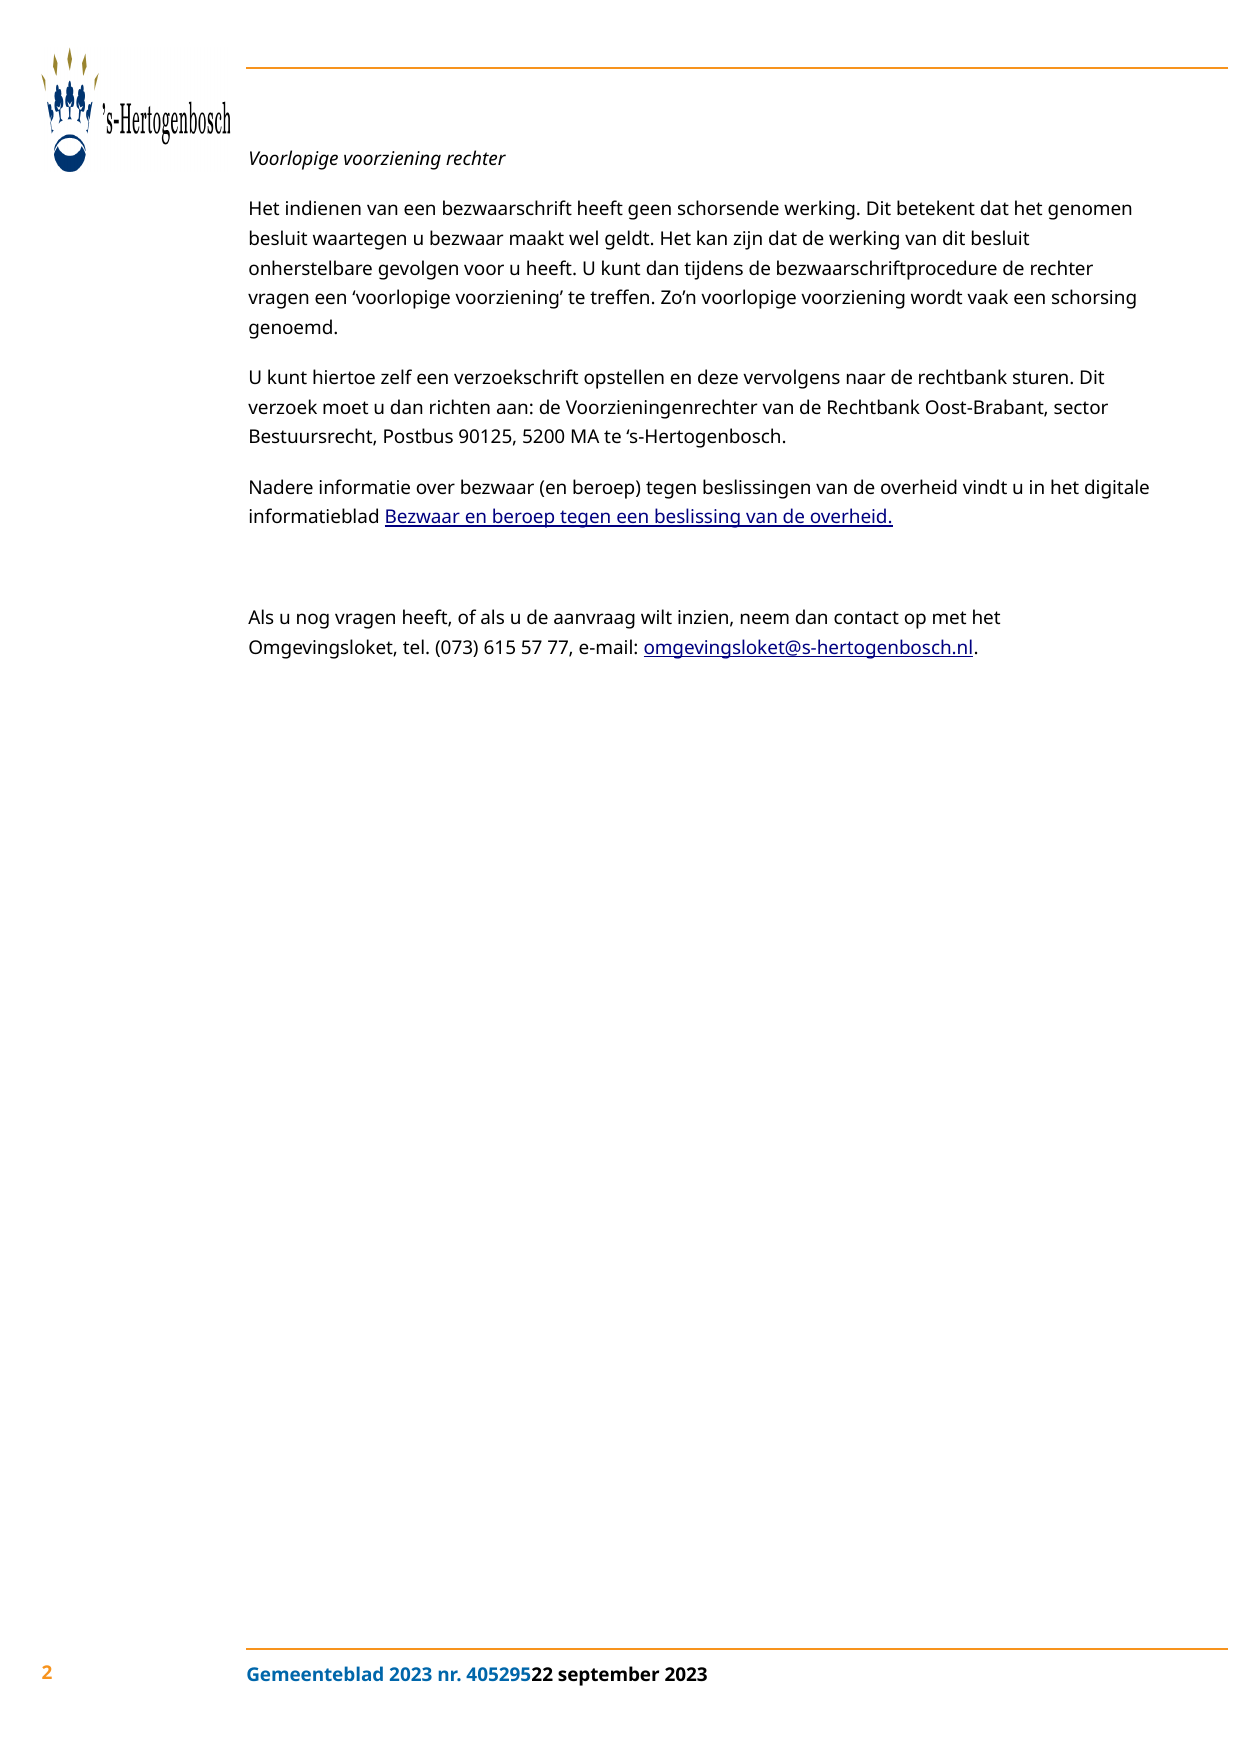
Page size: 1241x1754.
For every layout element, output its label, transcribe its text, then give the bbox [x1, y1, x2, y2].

picture [41, 47, 231, 172]
text Nadere informatie over bezwaar (en beroep) tegen beslissingen van de overheid vindt u in het digitale informatieblad Bezwaar en beroep tegen een beslissing van de overheid. [248, 474, 1152, 529]
text U kunt hiertoe zelf een verzoekschrift opstellen en deze vervolgens naar de rechtbank sturen. Dit verzoek moet u dan richten aan: de Voorzieningenrechter van de Rechtbank Oost-Brabant, sector Bestuursrecht, Postbus 90125, 5200 MA te ‘s-Hertogenbosch. [248, 364, 1152, 449]
text Als u nog vragen heeft, of als u de aanvraag wilt inzien, neem dan contact op met het Omgevingsloket, tel. (073) 615 57 77, e-mail: omgevingsloket@s-hertogenbosch.nl. [248, 604, 1152, 660]
text Voorlopige voorziening rechter [248, 145, 1152, 171]
text Het indienen van een bezwaarschrift heeft geen schorsende werking. Dit betekent dat het genomen besluit waartegen u bezwaar maakt wel geldt. Het kan zijn dat de werking van dit besluit onherstelbare gevolgen voor u heeft. U kunt dan tijdens de bezwaarschriftprocedure de rechter vragen een ‘voorlopige voorziening’ te treffen. Zo’n voorlopige voorziening wordt vaak een schorsing genoemd. [248, 196, 1152, 340]
